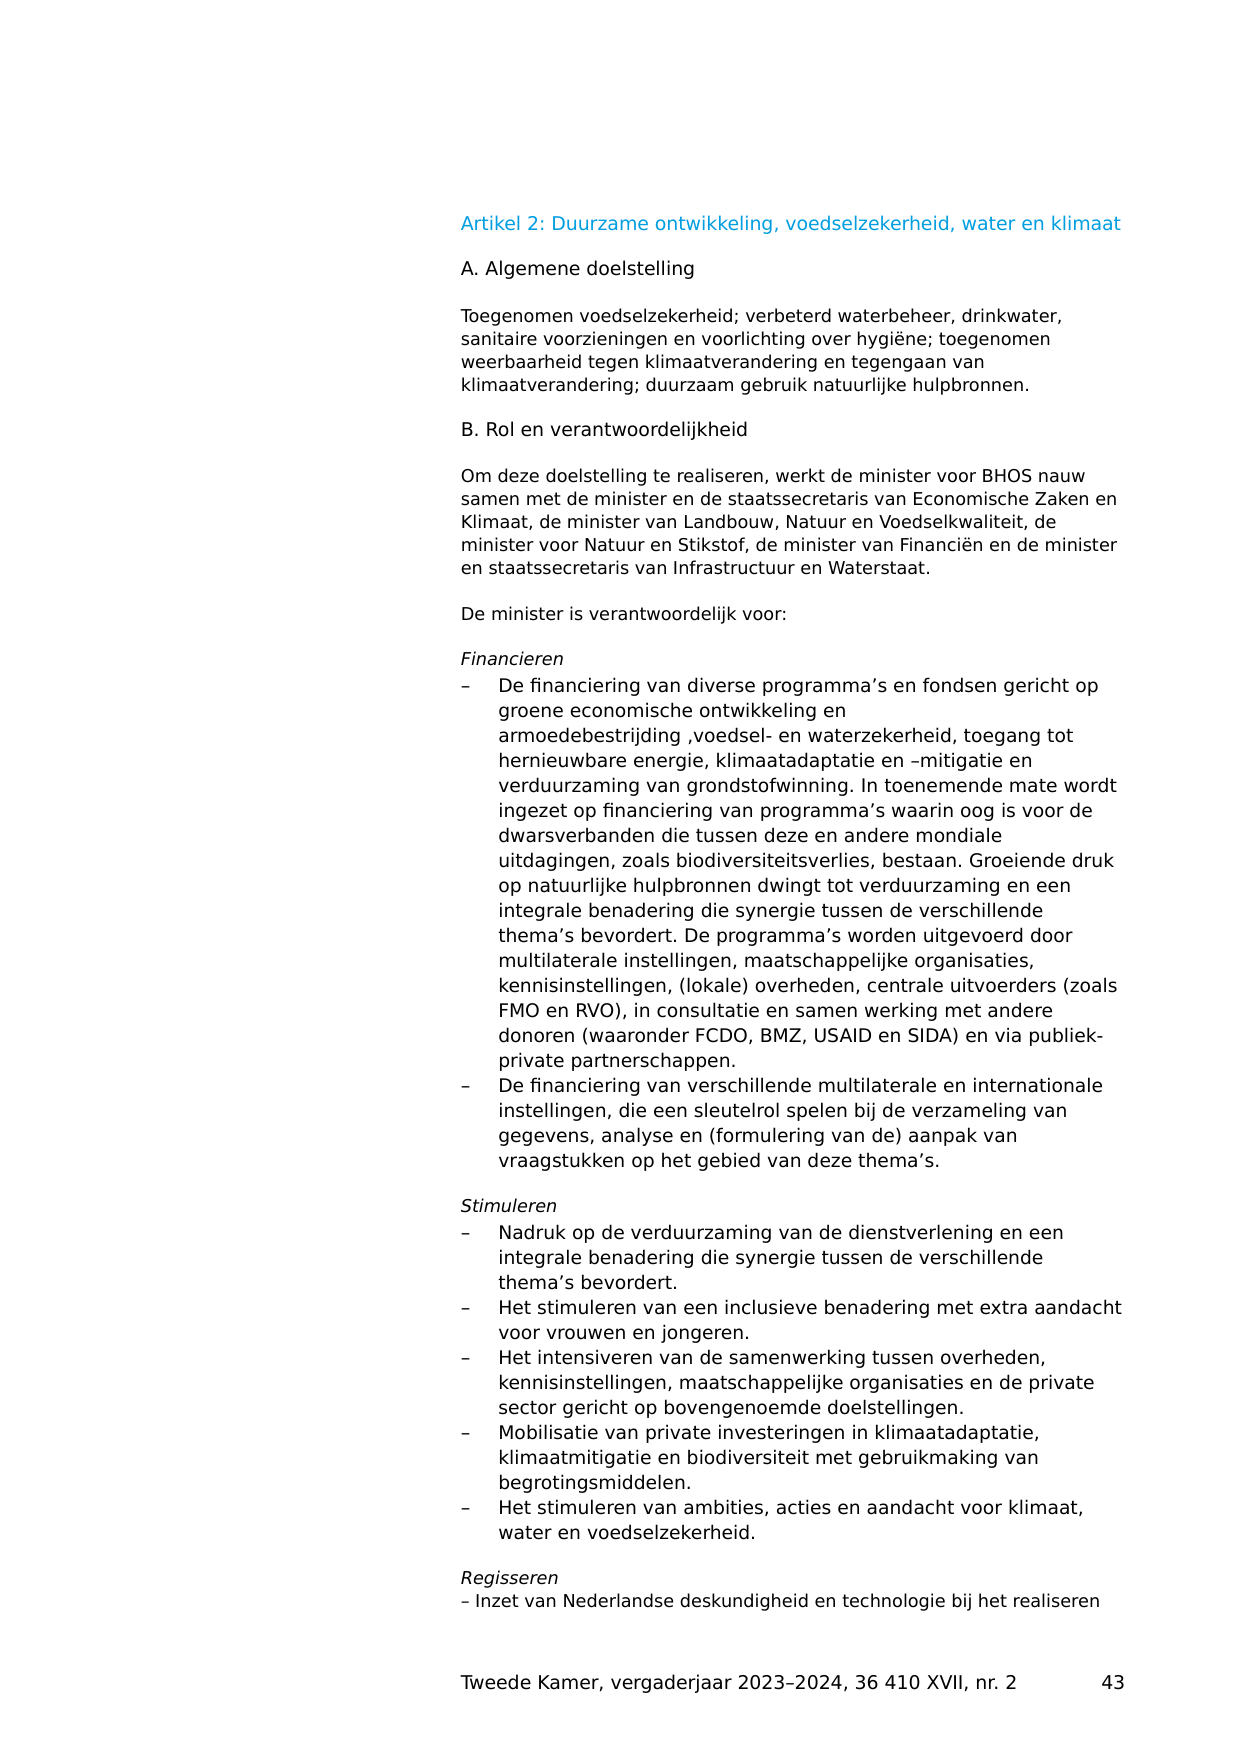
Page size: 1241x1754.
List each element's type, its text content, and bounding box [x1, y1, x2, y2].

list Het intensiveren van de samenwerking tussen overheden, kennisinstellingen, maatschappelijke organisaties en de private sector gericht op bovengenoemde doelstellingen. [461, 1344, 1125, 1419]
text Stimuleren [461, 1194, 1125, 1217]
list Het stimuleren van een inclusieve benadering met extra aandacht voor vrouwen en jongeren. [461, 1294, 1125, 1344]
text Financieren [461, 647, 1125, 670]
text Regisseren – Inzet van Nederlandse deskundigheid en technologie bij het realiseren [461, 1566, 1125, 1612]
list De financiering van verschillende multilaterale en internationale instellingen, die een sleutelrol spelen bij de verzameling van gegevens, analyse en (formulering van de) aanpak van vraagstukken op het gebied van deze thema’s. [461, 1072, 1125, 1172]
title Artikel 2: Duurzame ontwikkeling, voedselzekerheid, water en klimaat [461, 213, 1125, 235]
list Nadruk op de verduurzaming van de dienstverlening en een integrale benadering die synergie tussen de verschillende thema’s bevordert. [461, 1219, 1125, 1294]
list De financiering van diverse programma’s en fondsen gericht op groene economische ontwikkeling en armoedebestrijding ,voedsel- en waterzekerheid, toegang tot hernieuwbare energie, klimaatadaptatie en –mitigatie en verduurzaming van grondstofwinning. In toenemende mate wordt ingezet op financiering van programma’s waarin oog is voor de dwarsverbanden die tussen deze en andere mondiale uitdagingen, zoals biodiversiteitsverlies, bestaan. Groeiende druk op natuurlijke hulpbronnen dwingt tot verduurzaming en een integrale benadering die synergie tussen de verschillende thema’s bevordert. De programma’s worden uitgevoerd door multilaterale instellingen, maatschappelijke organisaties, kennisinstellingen, (lokale) overheden, centrale uitvoerders (zoals FMO en RVO), in consultatie en samen werking met andere donoren (waaronder FCDO, BMZ, USAID en SIDA) en via publiek-private partnerschappen. [461, 672, 1125, 1072]
text Om deze doelstelling te realiseren, werkt de minister voor BHOS nauw samen met de minister en de staatssecretaris van Economische Zaken en Klimaat, de minister van Landbouw, Natuur en Voedselkwaliteit, de minister voor Natuur en Stikstof, de minister van Financiën en de minister en staatssecretaris van Infrastructuur en Waterstaat. [461, 464, 1125, 579]
text De minister is verantwoordelijk voor: [461, 602, 1125, 624]
list Het stimuleren van ambities, acties en aandacht voor klimaat, water en voedselzekerheid. [461, 1494, 1125, 1544]
title B. Rol en verantwoordelijkheid [461, 418, 1125, 441]
text Toegenomen voedselzekerheid; verbeterd waterbeheer, drinkwater, sanitaire voorzieningen en voorlichting over hygiëne; toegenomen weerbaarheid tegen klimaatverandering en tegengaan van klimaatverandering; duurzaam gebruik natuurlijke hulpbronnen. [461, 304, 1125, 396]
list Mobilisatie van private investeringen in klimaatadaptatie, klimaatmitigatie en biodiversiteit met gebruikmaking van begrotingsmiddelen. [461, 1419, 1125, 1494]
title A. Algemene doelstelling [461, 258, 1125, 280]
